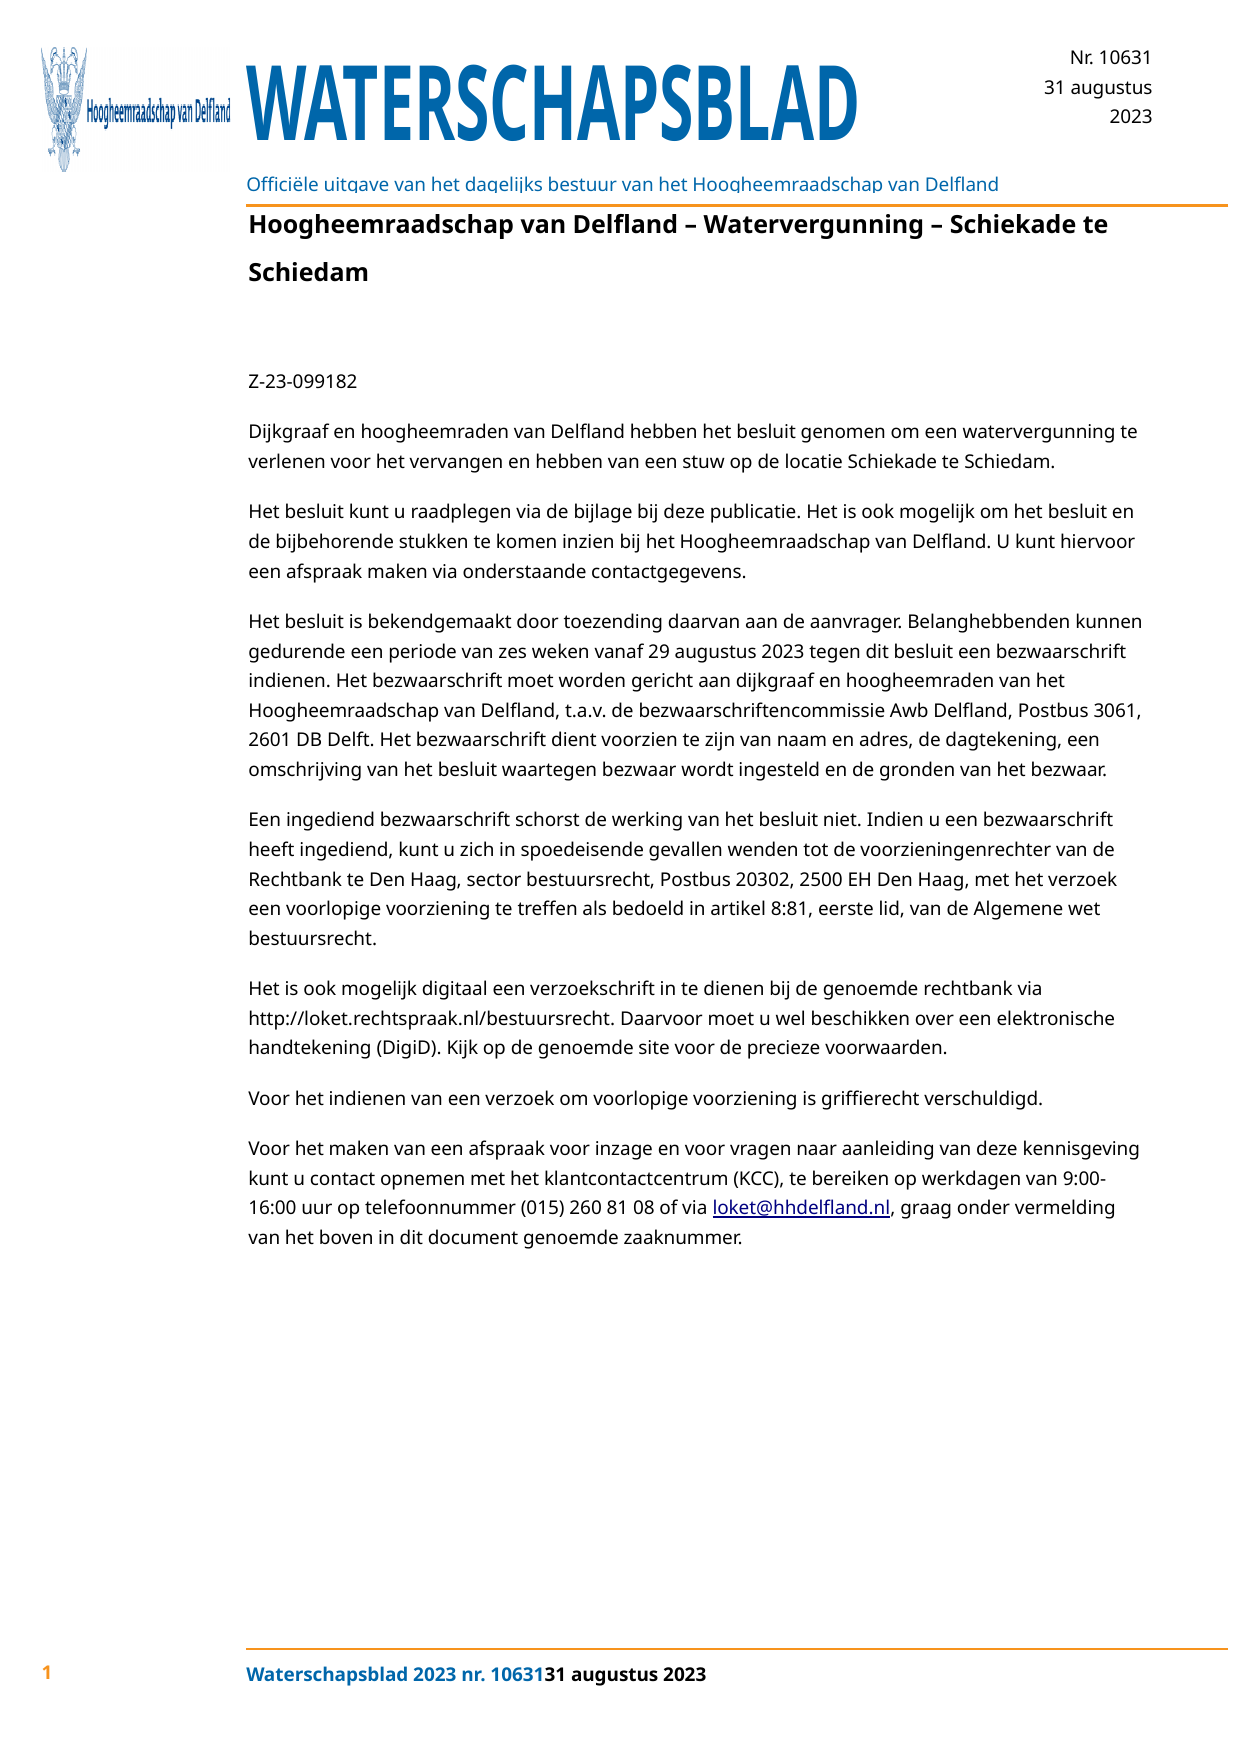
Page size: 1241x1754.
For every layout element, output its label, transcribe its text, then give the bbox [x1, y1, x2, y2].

text Het besluit is bekendgemaakt door toezending daarvan aan de aanvrager. Belanghebbenden kunnen gedurende een periode van zes weken vanaf 29 augustus 2023 tegen dit besluit een bezwaarschrift indienen. Het bezwaarschrift moet worden gericht aan dijkgraaf en hoogheemraden van het Hoogheemraadschap van Delfland, t.a.v. de bezwaarschriftencommissie Awb Delfland, Postbus 3061, 2601 DB Delft. Het bezwaarschrift dient voorzien te zijn van naam en adres, de dagtekening, een omschrijving van het besluit waartegen bezwaar wordt ingesteld en de gronden van het bezwaar. [248, 608, 1152, 782]
text Dijkgraaf en hoogheemraden van Delfland hebben het besluit genomen om een watervergunning te verlenen voor het vervangen en hebben van een stuw op de locatie Schiekade te Schiedam. [248, 419, 1152, 474]
text Z-23-099182 [248, 368, 1152, 394]
text Hoogheemraadschap van Delfland – Watervergunning – Schiekade te Schiedam [248, 207, 1152, 288]
picture [41, 47, 231, 172]
text Een ingediend bezwaarschrift schorst de werking van het besluit niet. Indien u een bezwaarschrift heeft ingediend, kunt u zich in spoedeisende gevallen wenden tot de voorzieningenrechter van de Rechtbank te Den Haag, sector bestuursrecht, Postbus 20302, 2500 EH Den Haag, met het verzoek een voorlopige voorziening te treffen als bedoeld in artikel 8:81, eerste lid, van de Algemene wet bestuursrecht. [248, 807, 1152, 951]
text Voor het maken van een afspraak voor inzage en voor vragen naar aanleiding van deze kennisgeving kunt u contact opnemen met het klantcontactcentrum (KCC), te bereiken op werkdagen van 9:00-16:00 uur op telefoonnummer (015) 260 81 08 of via loket@hhdelfland.nl, graag onder vermelding van het boven in dit document genoemde zaaknummer. [248, 1135, 1152, 1250]
text Het besluit kunt u raadplegen via de bijlage bij deze publicatie. Het is ook mogelijk om het besluit en de bijbehorende stukken te komen inzien bij het Hoogheemraadschap van Delfland. U kunt hiervoor een afspraak maken via onderstaande contactgegevens. [248, 499, 1152, 584]
text Het is ook mogelijk digitaal een verzoekschrift in te dienen bij de genoemde rechtbank via http://loket.rechtspraak.nl/bestuursrecht. Daarvoor moet u wel beschikken over een elektronische handtekening (DigiD). Kijk op de genoemde site voor de precieze voorwaarden. [248, 975, 1152, 1060]
text Voor het indienen van een verzoek om voorlopige voorziening is griffierecht verschuldigd. [248, 1085, 1152, 1111]
